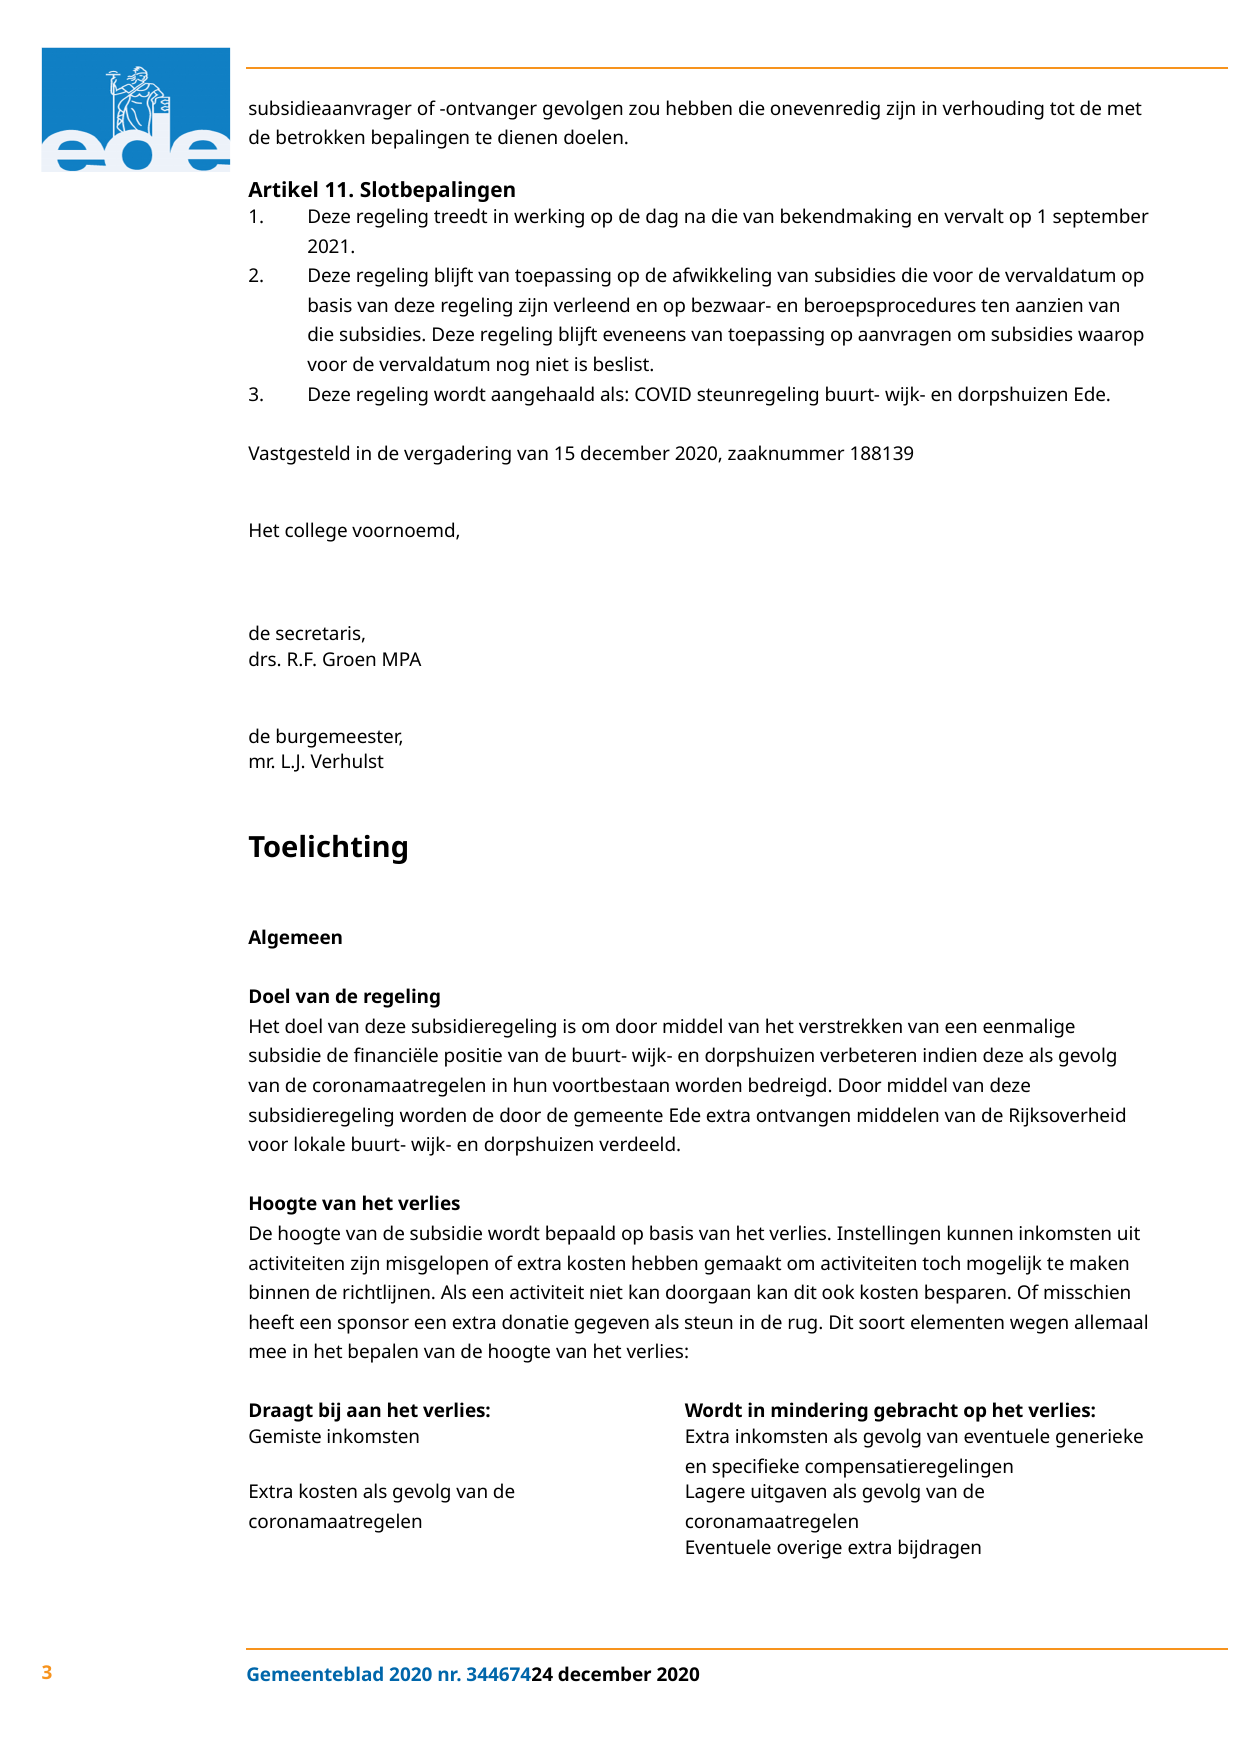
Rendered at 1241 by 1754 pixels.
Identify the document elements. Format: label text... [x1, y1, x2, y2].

text Het college voornoemd, [248, 517, 1152, 543]
table_cell Lagere uitgaven als gevolg van de coronamaatregelen [685, 1479, 1152, 1534]
text Vastgesteld in de vergadering van 15 december 2020, zaaknummer 188139 [248, 440, 1152, 466]
text mr. L.J. Verhulst [248, 749, 1152, 774]
list Deze regeling wordt aangehaald als: COVID steunregeling buurt- wijk- en dorpshuizen Ede. [248, 381, 1152, 406]
table_cell Extra kosten als gevolg van de coronamaatregelen [248, 1479, 684, 1534]
text drs. R.F. Groen MPA [248, 646, 1152, 671]
text de burgemeester, [248, 723, 1152, 749]
text Toelichting [248, 826, 1152, 866]
table_header Draagt bij aan het verlies: [248, 1398, 684, 1423]
text de secretaris, [248, 620, 1152, 646]
text Doel van de regeling [248, 983, 1152, 1009]
picture [41, 47, 231, 172]
text subsidieaanvrager of -ontvanger gevolgen zou hebben die onevenredig zijn in verhouding tot de met de betrokken bepalingen te dienen doelen. [248, 95, 1152, 150]
list Deze regeling blijft van toepassing op de afwikkeling van subsidies die voor de vervaldatum op basis van deze regeling zijn verleend en op bezwaar- en beroepsprocedures ten aanzien van die subsidies. Deze regeling blijft eveneens van toepassing op aanvragen om subsidies waarop voor de vervaldatum nog niet is beslist. [248, 262, 1152, 377]
text Het doel van deze subsidieregeling is om door middel van het verstrekken van een eenmalige subsidie de financiële positie van de buurt- wijk- en dorpshuizen verbeteren indien deze als gevolg van de coronamaatregelen in hun voortbestaan worden bedreigd. Door middel van deze subsidieregeling worden de door de gemeente Ede extra ontvangen middelen van de Rijksoverheid voor lokale buurt- wijk- en dorpshuizen verdeeld. [248, 1013, 1152, 1157]
table_cell Gemiste inkomsten [248, 1424, 684, 1479]
text Algemeen [248, 924, 1152, 950]
text Artikel 11. Slotbepalingen [248, 175, 1152, 203]
table_cell Eventuele overige extra bijdragen [685, 1534, 1152, 1560]
text De hoogte van de subsidie wordt bepaald op basis van het verlies. Instellingen kunnen inkomsten uit activiteiten zijn misgelopen of extra kosten hebben gemaakt om activiteiten toch mogelijk te maken binnen de richtlijnen. Als een activiteit niet kan doorgaan kan dit ook kosten besparen. Of misschien heeft een sponsor een extra donatie gegeven als steun in de rug. Dit soort elementen wegen allemaal mee in het bepalen van de hoogte van het verlies: [248, 1220, 1152, 1364]
table_cell [248, 1534, 684, 1560]
list Deze regeling treedt in werking op de dag na die van bekendmaking en vervalt op 1 september 2021. [248, 203, 1152, 258]
table_cell Extra inkomsten als gevolg van eventuele generieke en specifieke compensatieregelingen [685, 1424, 1152, 1479]
table_header Wordt in mindering gebracht op het verlies: [685, 1398, 1152, 1423]
text Hoogte van het verlies [248, 1191, 1152, 1216]
